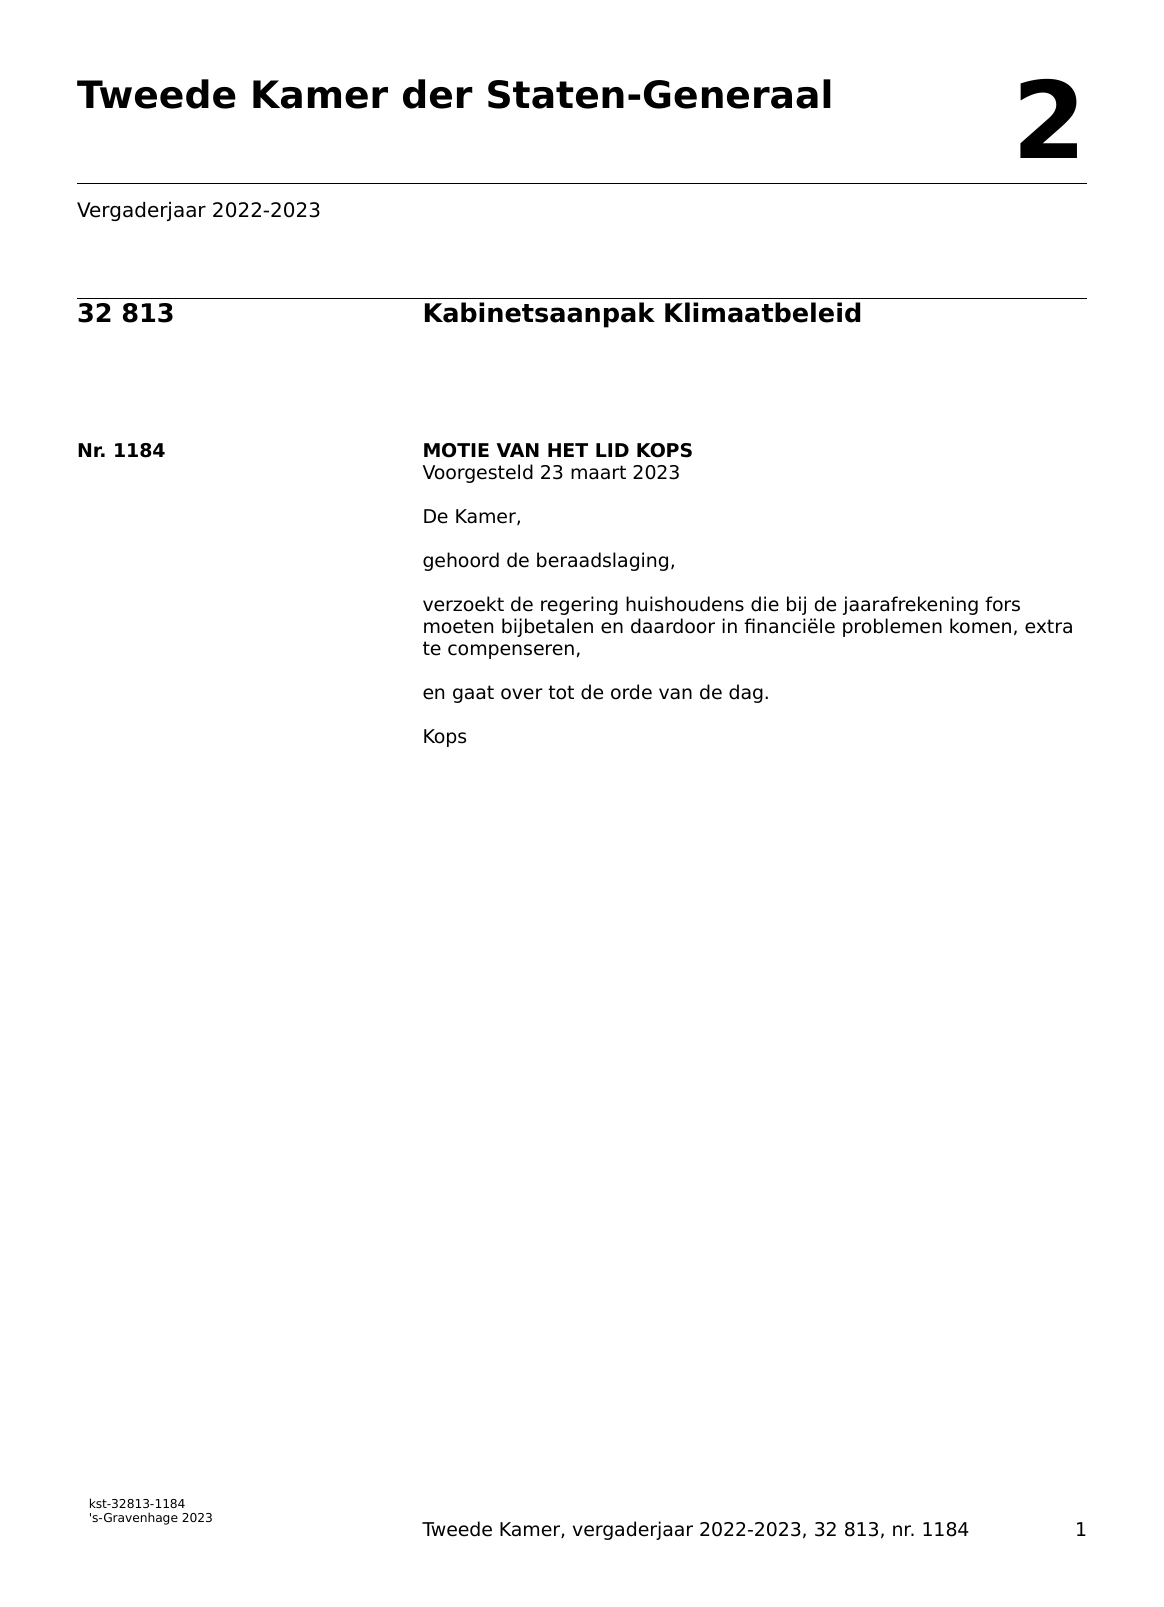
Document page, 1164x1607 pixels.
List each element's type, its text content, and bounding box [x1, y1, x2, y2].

text verzoekt de regering huishoudens die bij de jaarafrekening fors moeten bijbetalen en daardoor in financiële problemen komen, extra te compenseren, [422, 594, 1087, 660]
text 's-Gravenhage 2023 [88, 1511, 323, 1525]
subtitle Nr. 1184 MOTIE VAN HET LID KOPS [77, 440, 1087, 462]
table_header Tweede Kamer der Staten-Generaal [77, 59, 886, 183]
text Kops [422, 726, 1087, 748]
text kst-32813-1184 [88, 1497, 323, 1511]
text De Kamer, [422, 506, 1087, 528]
text en gaat over tot de orde van de dag. [422, 682, 1087, 704]
text Voorgesteld 23 maart 2023 [422, 462, 1087, 484]
text gehoord de beraadslaging, [422, 550, 1087, 572]
table_cell Vergaderjaar 2022-2023 [77, 184, 1087, 298]
subtitle 32 813 Kabinetsaanpak Klimaatbeleid [77, 299, 1087, 329]
table_header 2 [886, 59, 1087, 183]
